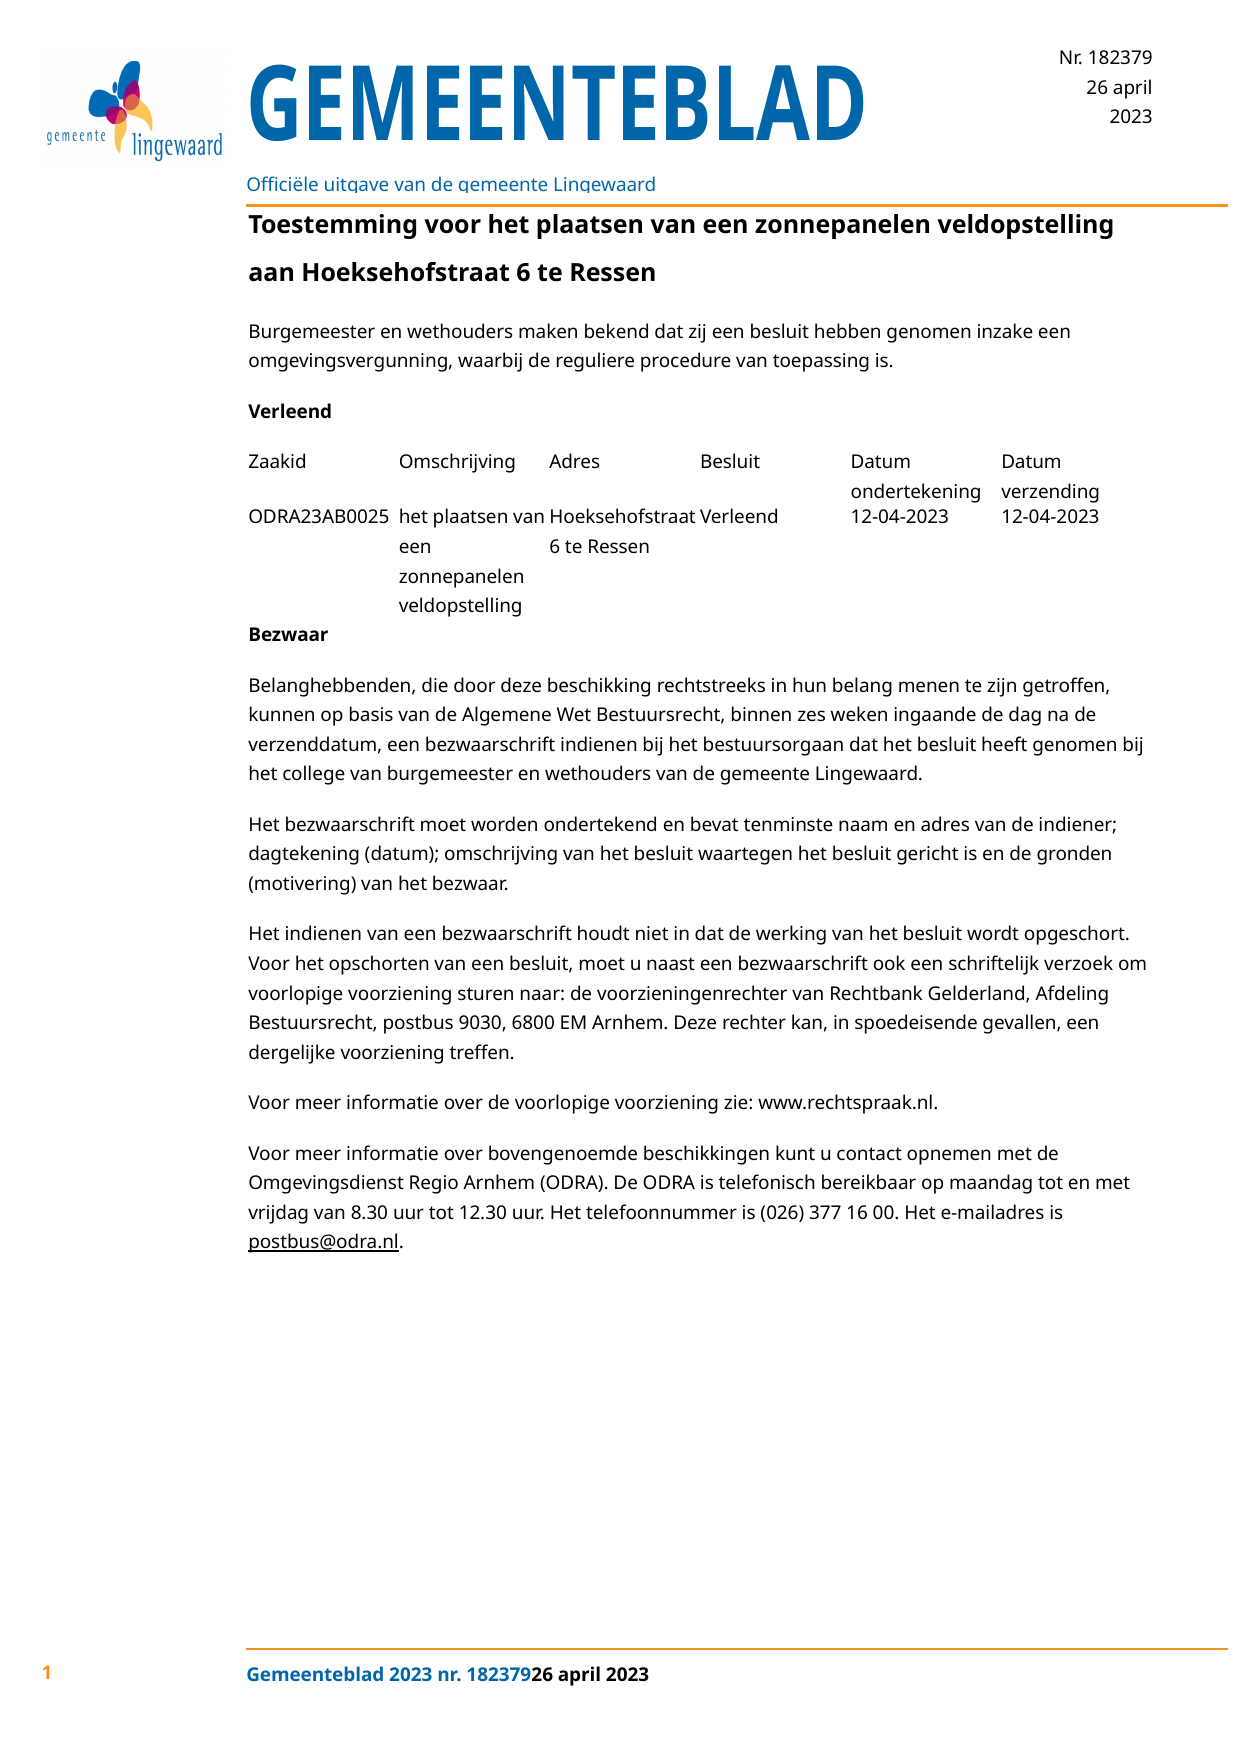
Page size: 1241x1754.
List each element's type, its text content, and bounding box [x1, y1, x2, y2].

text Bezwaar [248, 621, 1152, 647]
text Toestemming voor het plaatsen van een zonnepanelen veldopstelling aan Hoeksehofstraat 6 te Ressen [248, 207, 1152, 288]
table_header Zaakid [248, 449, 398, 504]
table_cell 12-04-2023 [1001, 504, 1152, 618]
text Het indienen van een bezwaarschrift houdt niet in dat de werking van het besluit wordt opgeschort. Voor het opschorten van een besluit, moet u naast een bezwaarschrift ook een schriftelijk verzoek om voorlopige voorziening sturen naar: de voorzieningenrechter van Rechtbank Gelderland, Afdeling Bestuursrecht, postbus 9030, 6800 EM Arnhem. Deze rechter kan, in spoedeisende gevallen, een dergelijke voorziening treffen. [248, 921, 1152, 1065]
table_header Datum verzending [1001, 449, 1152, 504]
text Burgemeester en wethouders maken bekend dat zij een besluit hebben genomen inzake een omgevingsvergunning, waarbij de reguliere procedure van toepassing is. [248, 318, 1152, 373]
table_cell Hoeksehofstraat 6 te Ressen [549, 504, 700, 618]
table_cell Verleend [700, 504, 850, 618]
text Belanghebbenden, die door deze beschikking rechtstreeks in hun belang menen te zijn getroffen, kunnen op basis van de Algemene Wet Bestuursrecht, binnen zes weken ingaande de dag na de verzenddatum, een bezwaarschrift indienen bij het bestuursorgaan dat het besluit heeft genomen bij het college van burgemeester en wethouders van de gemeente Lingewaard. [248, 672, 1152, 786]
table_header Omschrijving [399, 449, 549, 504]
text Verleend [248, 398, 1152, 424]
text Het bezwaarschrift moet worden ondertekend en bevat tenminste naam en adres van de indiener; dagtekening (datum); omschrijving van het besluit waartegen het besluit gericht is en de gronden (motivering) van het bezwaar. [248, 811, 1152, 896]
text Voor meer informatie over bovengenoemde beschikkingen kunt u contact opnemen met de Omgevingsdienst Regio Arnhem (ODRA). De ODRA is telefonisch bereikbaar op maandag tot en met vrijdag van 8.30 uur tot 12.30 uur. Het telefoonnummer is (026) 377 16 00. Het e-mailadres is postbus@odra.nl. [248, 1140, 1152, 1254]
table_header Besluit [700, 449, 850, 504]
text Voor meer informatie over de voorlopige voorziening zie: www.rechtspraak.nl. [248, 1089, 1152, 1115]
table_cell het plaatsen van een zonnepanelen veldopstelling [399, 504, 549, 618]
picture [41, 47, 231, 172]
table_cell 12-04-2023 [850, 504, 1001, 618]
table_cell ODRA23AB0025 [248, 504, 398, 618]
table_header Datum ondertekening [850, 449, 1001, 504]
table_header Adres [549, 449, 700, 504]
